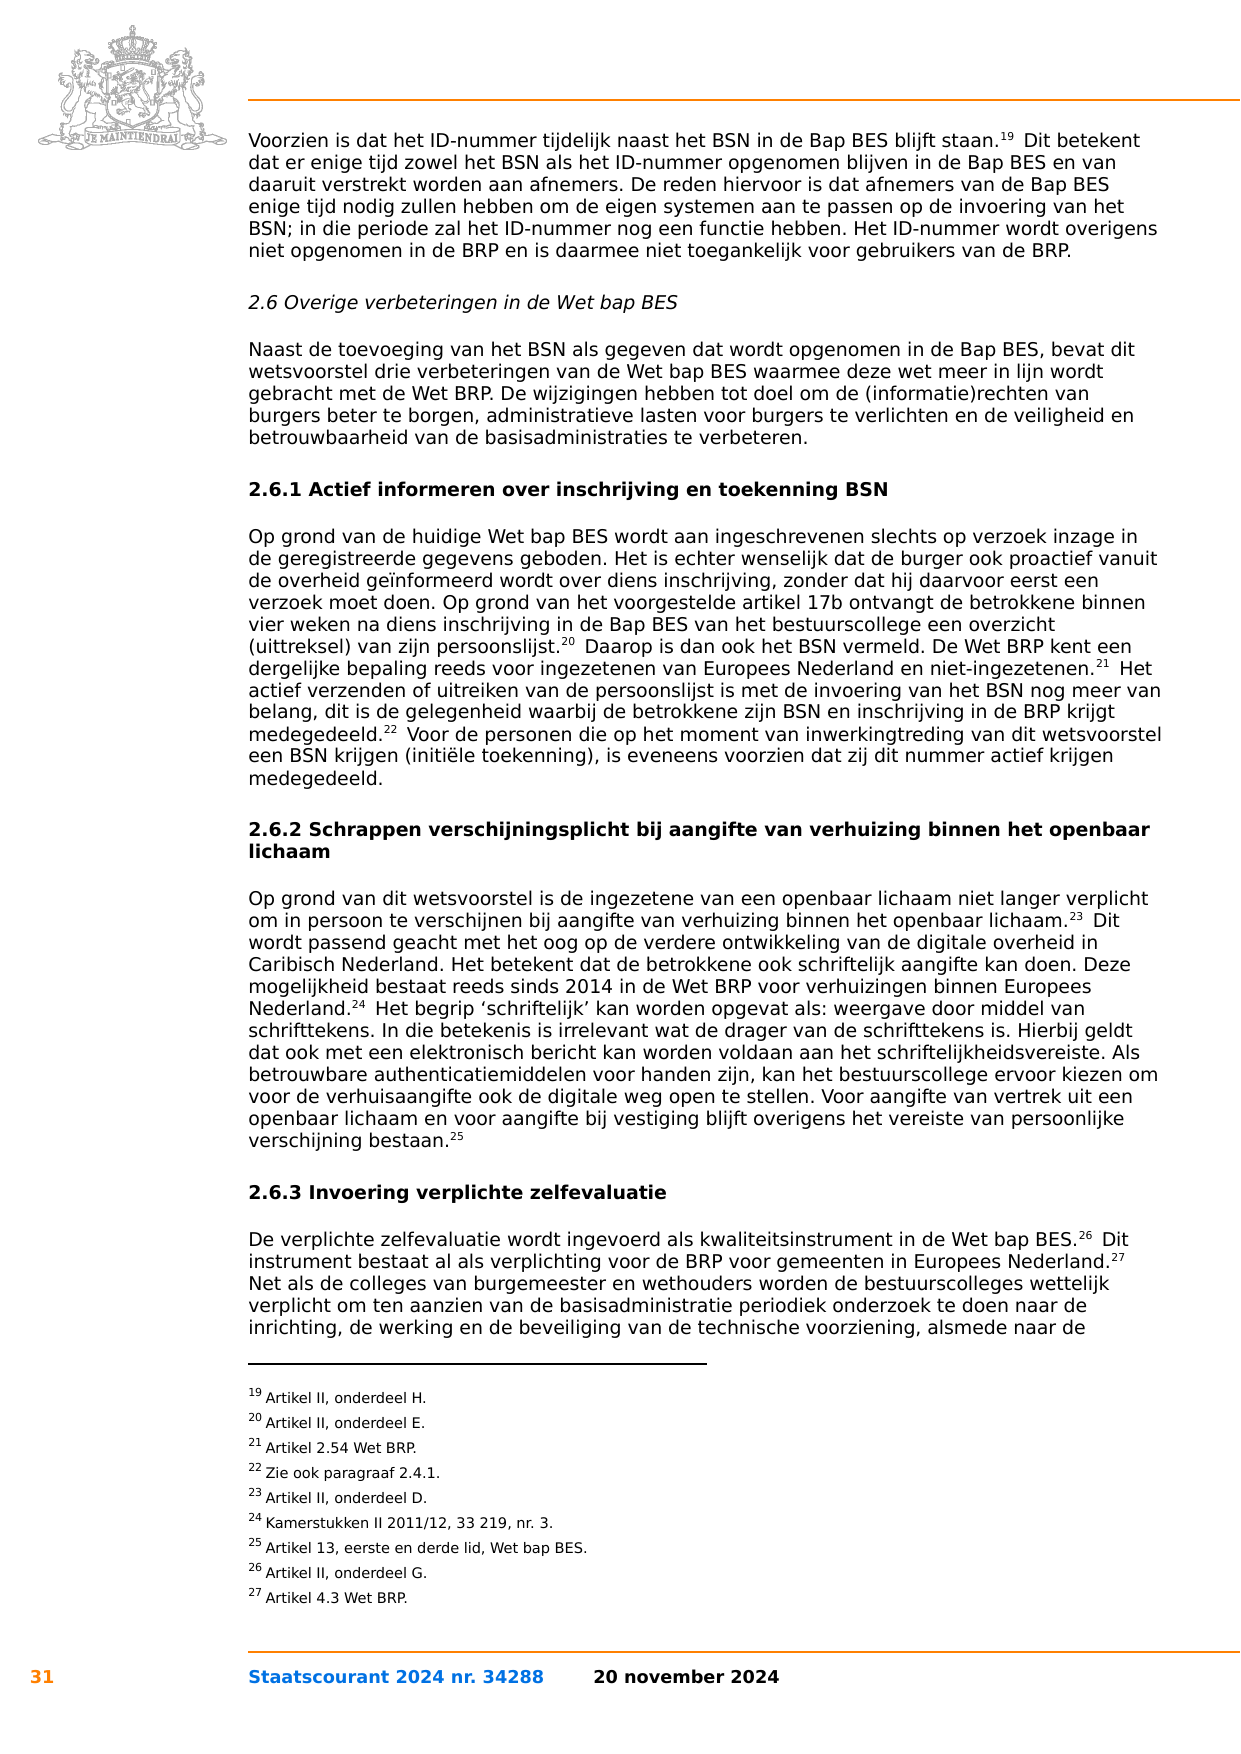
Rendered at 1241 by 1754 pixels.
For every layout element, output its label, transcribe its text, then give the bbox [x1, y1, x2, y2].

text Artikel II, onderdeel E. [248, 1411, 1163, 1433]
text Net als de colleges van burgemeester en wethouders worden de bestuurscolleges wettelijk verplicht om ten aanzien van de basisadministratie periodiek onderzoek te doen naar de inrichting, de werking en de beveiliging van de technische voorziening, alsmede naar de [248, 1273, 1163, 1339]
text De verplichte zelfevaluatie wordt ingevoerd als kwaliteitsinstrument in de Wet bap BES. Dit instrument bestaat al als verplichting voor de BRP voor gemeenten in Europees Nederland. [248, 1229, 1163, 1273]
text Artikel 2.54 Wet BRP. [248, 1436, 1163, 1458]
picture [38, 25, 227, 150]
text Artikel II, onderdeel H. [248, 1386, 1163, 1408]
text Naast de toevoeging van het BSN als gegeven dat wordt opgenomen in de Bap BES, bevat dit wetsvoorstel drie verbeteringen van de Wet bap BES waarmee deze wet meer in lijn wordt gebracht met de Wet BRP. De wijzigingen hebben tot doel om de (informatie)rechten van burgers beter te borgen, administratieve lasten voor burgers te verlichten en de veiligheid en betrouwbaarheid van de basisadministraties te verbeteren. [248, 339, 1163, 449]
text Artikel 13, eerste en derde lid, Wet bap BES. [248, 1536, 1163, 1558]
text Artikel 4.3 Wet BRP. [248, 1586, 1163, 1608]
subtitle 2.6 Overige verbeteringen in de Wet bap BES [248, 292, 1163, 314]
text Op grond van de huidige Wet bap BES wordt aan ingeschrevenen slechts op verzoek inzage in de geregistreerde gegevens geboden. Het is echter wenselijk dat de burger ook proactief vanuit de overheid geïnformeerd wordt over diens inschrijving, zonder dat hij daarvoor eerst een verzoek moet doen. Op grond van het voorgestelde artikel 17b ontvangt de betrokkene binnen vier weken na diens inschrijving in de Bap BES van het bestuurscollege een overzicht (uittreksel) van zijn persoonslijst. Daarop is dan ook het BSN vermeld. De Wet BRP kent een dergelijke bepaling reeds voor ingezetenen van Europees Nederland en niet-ingezetenen. Het actief verzenden of uitreiken van de persoonslijst is met de invoering van het BSN nog meer van belang, dit is de gelegenheid waarbij de betrokkene zijn BSN en inschrijving in de BRP krijgt medegedeeld. Voor de personen die op het moment van inwerkingtreding van dit wetsvoorstel een BSN krijgen (initiële toekenning), is eveneens voorzien dat zij dit nummer actief krijgen medegedeeld. [248, 526, 1163, 789]
text Artikel II, onderdeel G. [248, 1561, 1163, 1583]
text Zie ook paragraaf 2.4.1. [248, 1461, 1163, 1483]
subtitle 2.6.1 Actief informeren over inschrijving en toekenning BSN [248, 479, 1163, 501]
subtitle 2.6.3 Invoering verplichte zelfevaluatie [248, 1182, 1163, 1204]
text Op grond van dit wetsvoorstel is de ingezetene van een openbaar lichaam niet langer verplicht om in persoon te verschijnen bij aangifte van verhuizing binnen het openbaar lichaam. Dit wordt passend geacht met het oog op de verdere ontwikkeling van de digitale overheid in Caribisch Nederland. Het betekent dat de betrokkene ook schriftelijk aangifte kan doen. Deze mogelijkheid bestaat reeds sinds 2014 in de Wet BRP voor verhuizingen binnen Europees Nederland. Het begrip ‘schriftelijk’ kan worden opgevat als: weergave door middel van schrifttekens. In die betekenis is irrelevant wat de drager van de schrifttekens is. Hierbij geldt dat ook met een elektronisch bericht kan worden voldaan aan het schriftelijkheidsvereiste. Als betrouwbare authenticatiemiddelen voor handen zijn, kan het bestuurscollege ervoor kiezen om voor de verhuisaangifte ook de digitale weg open te stellen. Voor aangifte van vertrek uit een openbaar lichaam en voor aangifte bij vestiging blijft overigens het vereiste van persoonlijke verschijning bestaan. [248, 888, 1163, 1152]
text Voorzien is dat het ID-nummer tijdelijk naast het BSN in de Bap BES blijft staan. Dit betekent dat er enige tijd zowel het BSN als het ID-nummer opgenomen blijven in de Bap BES en van daaruit verstrekt worden aan afnemers. De reden hiervoor is dat afnemers van de Bap BES enige tijd nodig zullen hebben om de eigen systemen aan te passen op de invoering van het BSN; in die periode zal het ID-nummer nog een functie hebben. Het ID-nummer wordt overigens niet opgenomen in de BRP en is daarmee niet toegankelijk voor gebruikers van de BRP. [248, 130, 1163, 262]
text Kamerstukken II 2011/12, 33 219, nr. 3. [248, 1511, 1163, 1533]
text Artikel II, onderdeel D. [248, 1486, 1163, 1508]
subtitle 2.6.2 Schrappen verschijningsplicht bij aangifte van verhuizing binnen het openbaar lichaam [248, 819, 1163, 863]
